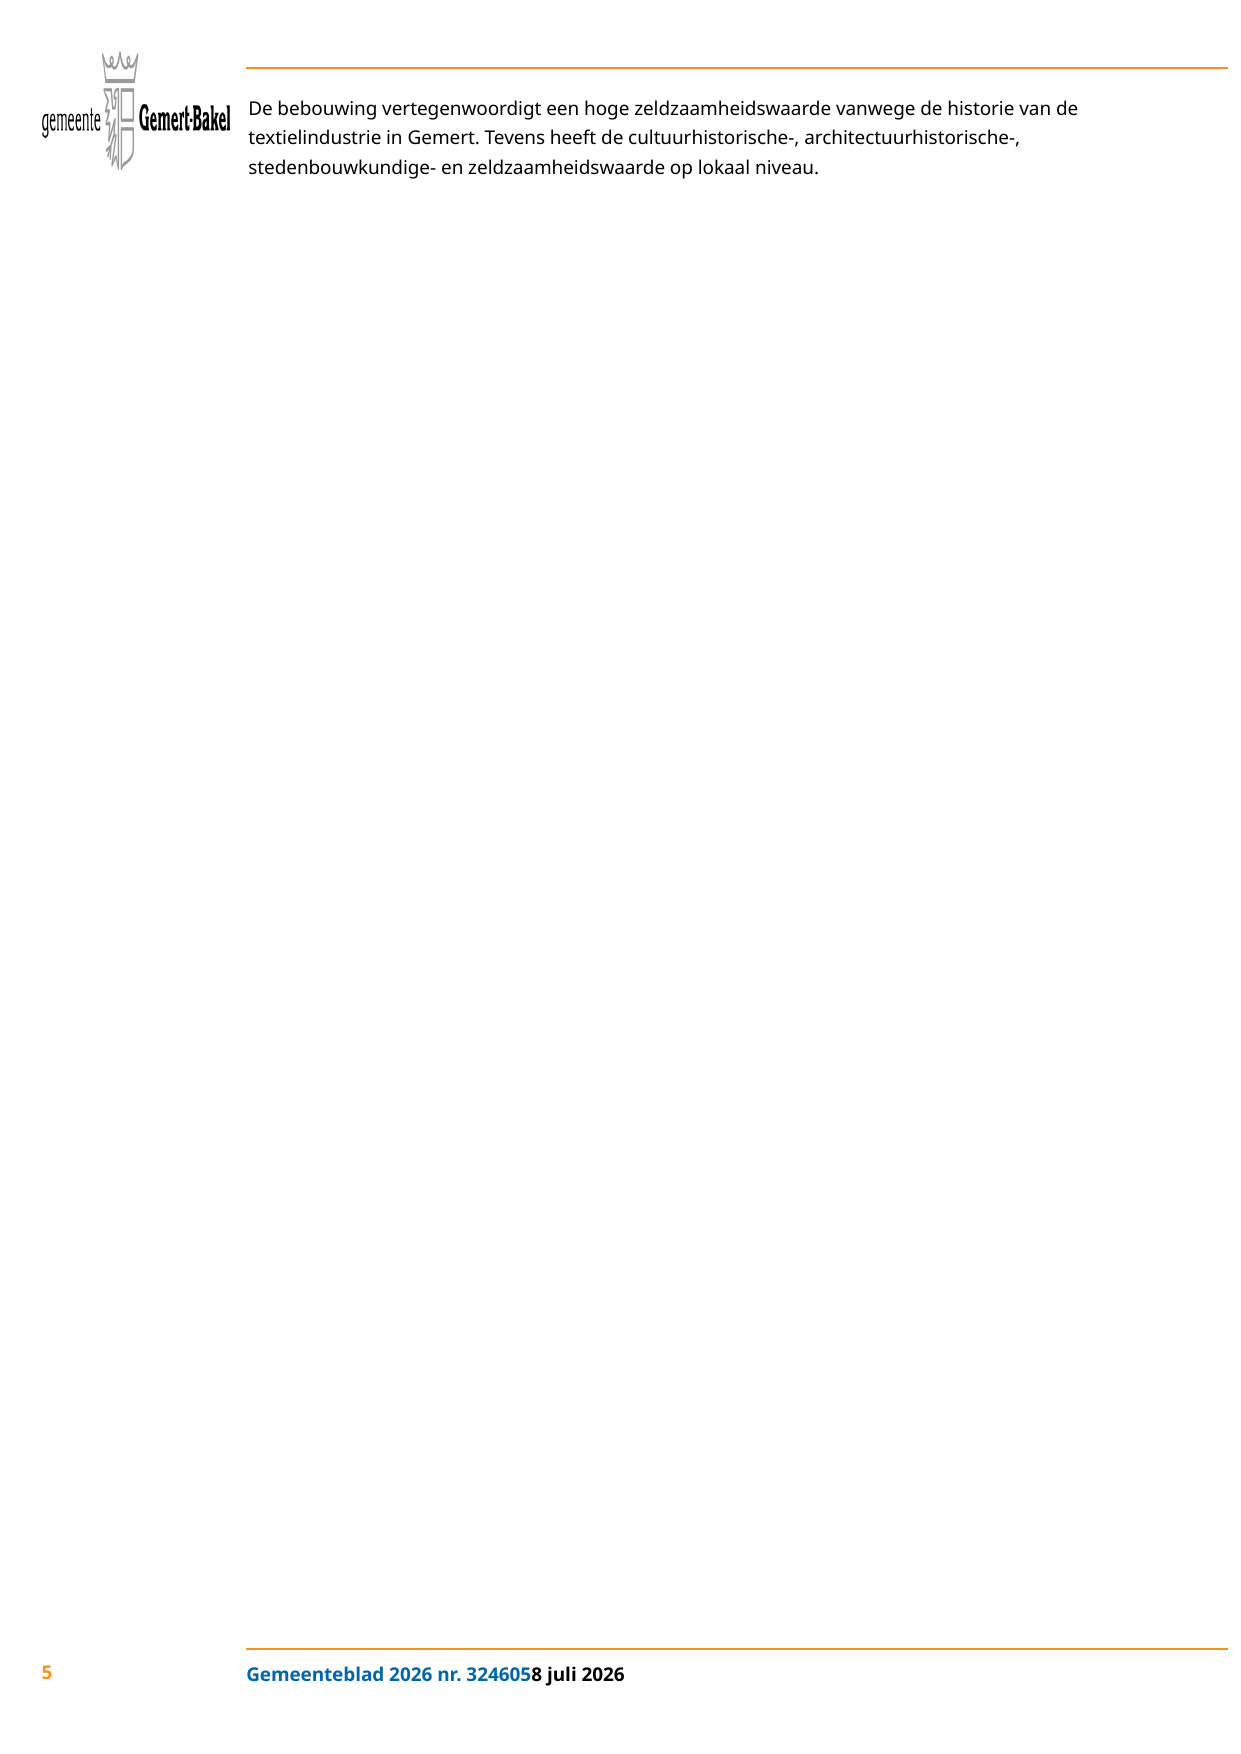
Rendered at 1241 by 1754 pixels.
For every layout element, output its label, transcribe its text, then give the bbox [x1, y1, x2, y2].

text De bebouwing vertegenwoordigt een hoge zeldzaamheidswaarde vanwege de historie van de textielindustrie in Gemert. Tevens heeft de cultuurhistorische-, architectuurhistorische-, stedenbouwkundige- en zeldzaamheidswaarde op lokaal niveau. [248, 95, 1152, 180]
picture [41, 47, 231, 172]
